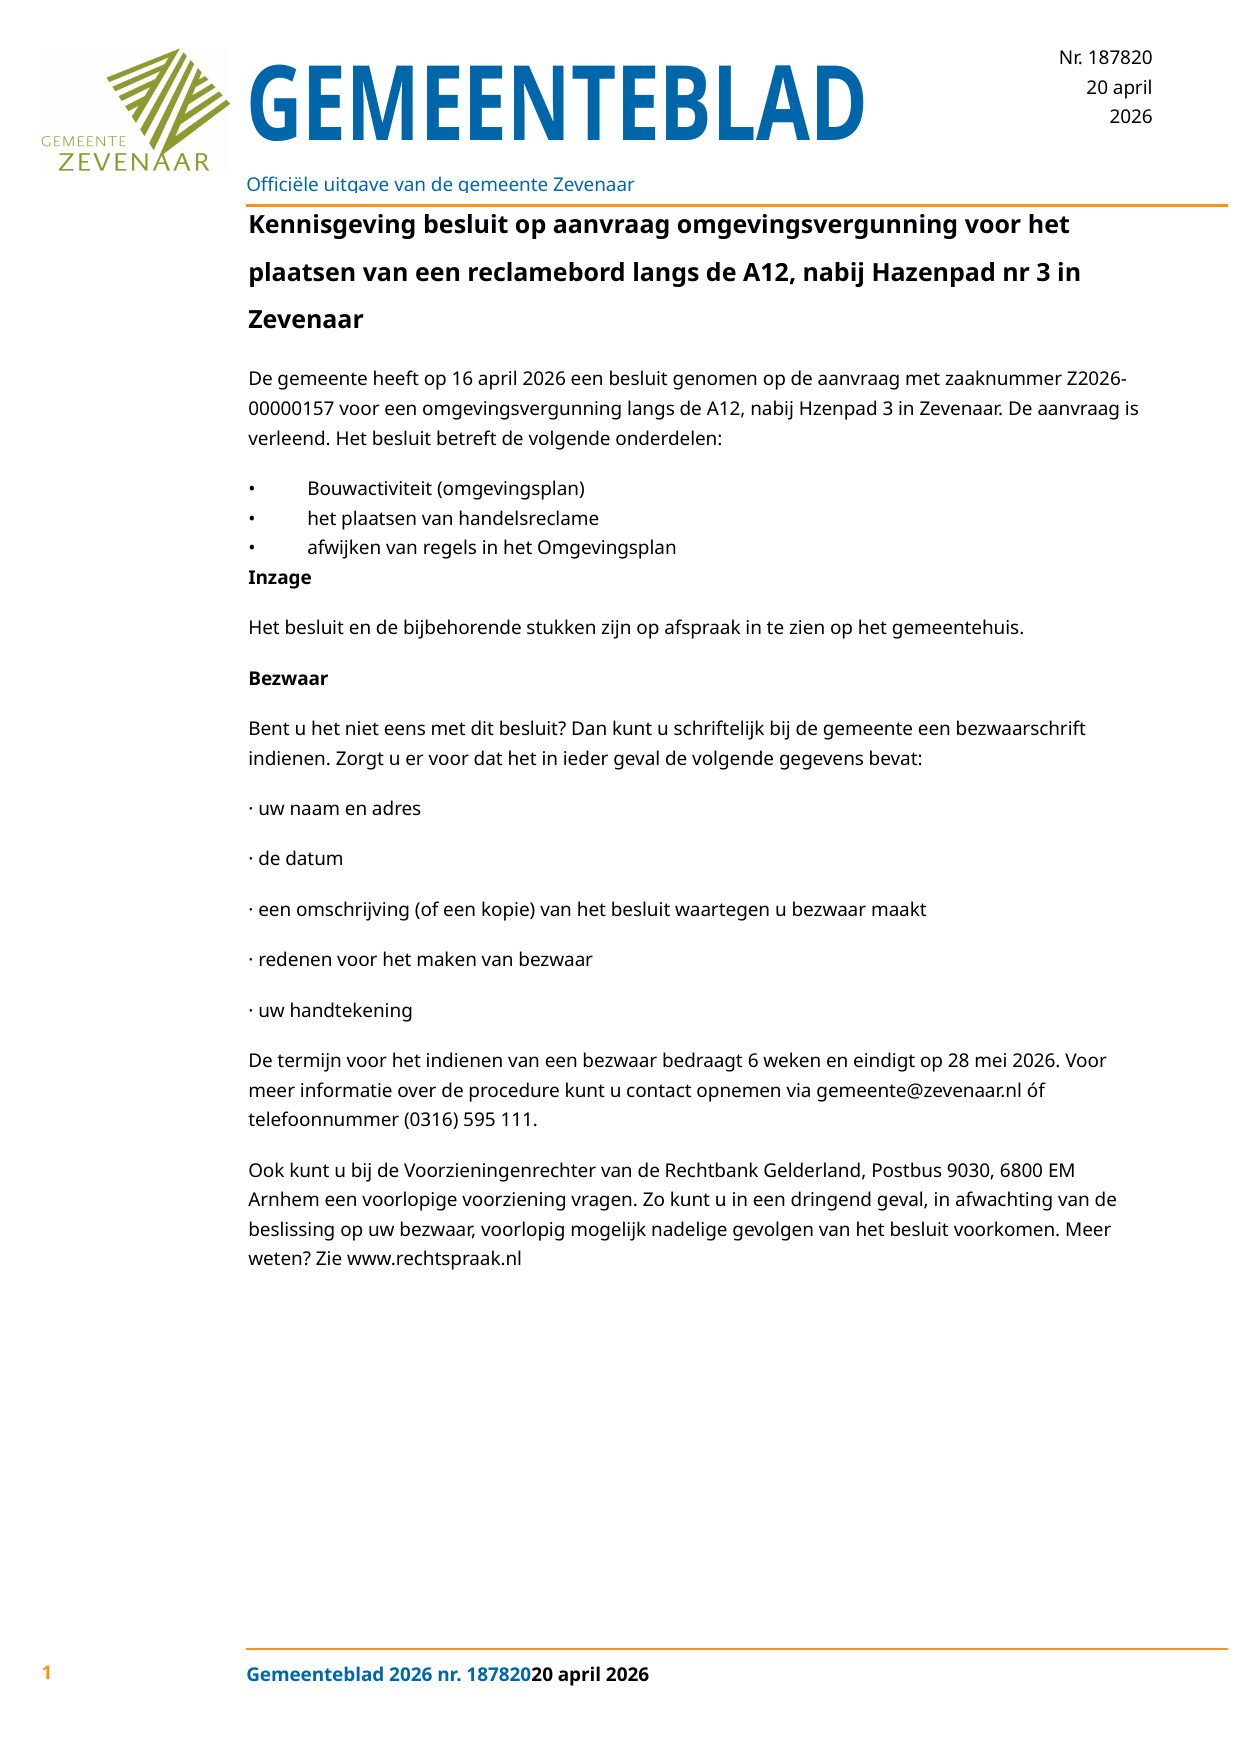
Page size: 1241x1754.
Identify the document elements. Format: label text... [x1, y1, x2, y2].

text · redenen voor het maken van bezwaar [248, 946, 1152, 972]
list het plaatsen van handelsreclame [248, 505, 1152, 530]
text Bezwaar [248, 665, 1152, 690]
list Bouwactiviteit (omgevingsplan) [248, 475, 1152, 501]
text · de datum [248, 846, 1152, 871]
text De gemeente heeft op 16 april 2026 een besluit genomen op de aanvraag met zaaknummer Z2026-00000157 voor een omgevingsvergunning langs de A12, nabij Hzenpad 3 in Zevenaar. De aanvraag is verleend. Het besluit betreft de volgende onderdelen: [248, 366, 1152, 450]
text Bent u het niet eens met dit besluit? Dan kunt u schriftelijk bij de gemeente een bezwaarschrift indienen. Zorgt u er voor dat het in ieder geval de volgende gegevens bevat: [248, 715, 1152, 770]
text · uw handtekening [248, 997, 1152, 1022]
text Kennisgeving besluit op aanvraag omgevingsvergunning voor het plaatsen van een reclamebord langs de A12, nabij Hazenpad nr 3 in Zevenaar [248, 207, 1152, 336]
text Ook kunt u bij de Voorzieningenrechter van de Rechtbank Gelderland, Postbus 9030, 6800 EM Arnhem een voorlopige voorziening vragen. Zo kunt u in een dringend geval, in afwachting van de beslissing op uw bezwaar, voorlopig mogelijk nadelige gevolgen van het besluit voorkomen. Meer weten? Zie www.rechtspraak.nl [248, 1157, 1152, 1271]
text Inzage [248, 564, 1152, 589]
text Het besluit en de bijbehorende stukken zijn op afspraak in te zien op het gemeentehuis. [248, 614, 1152, 640]
text De termijn voor het indienen van een bezwaar bedraagt 6 weken en eindigt op 28 mei 2026. Voor meer informatie over de procedure kunt u contact opnemen via gemeente@zevenaar.nl óf telefoonnummer (0316) 595 111. [248, 1047, 1152, 1132]
list afwijken van regels in het Omgevingsplan [248, 534, 1152, 560]
text · uw naam en adres [248, 795, 1152, 821]
text · een omschrijving (of een kopie) van het besluit waartegen u bezwaar maakt [248, 896, 1152, 922]
picture [41, 47, 231, 172]
